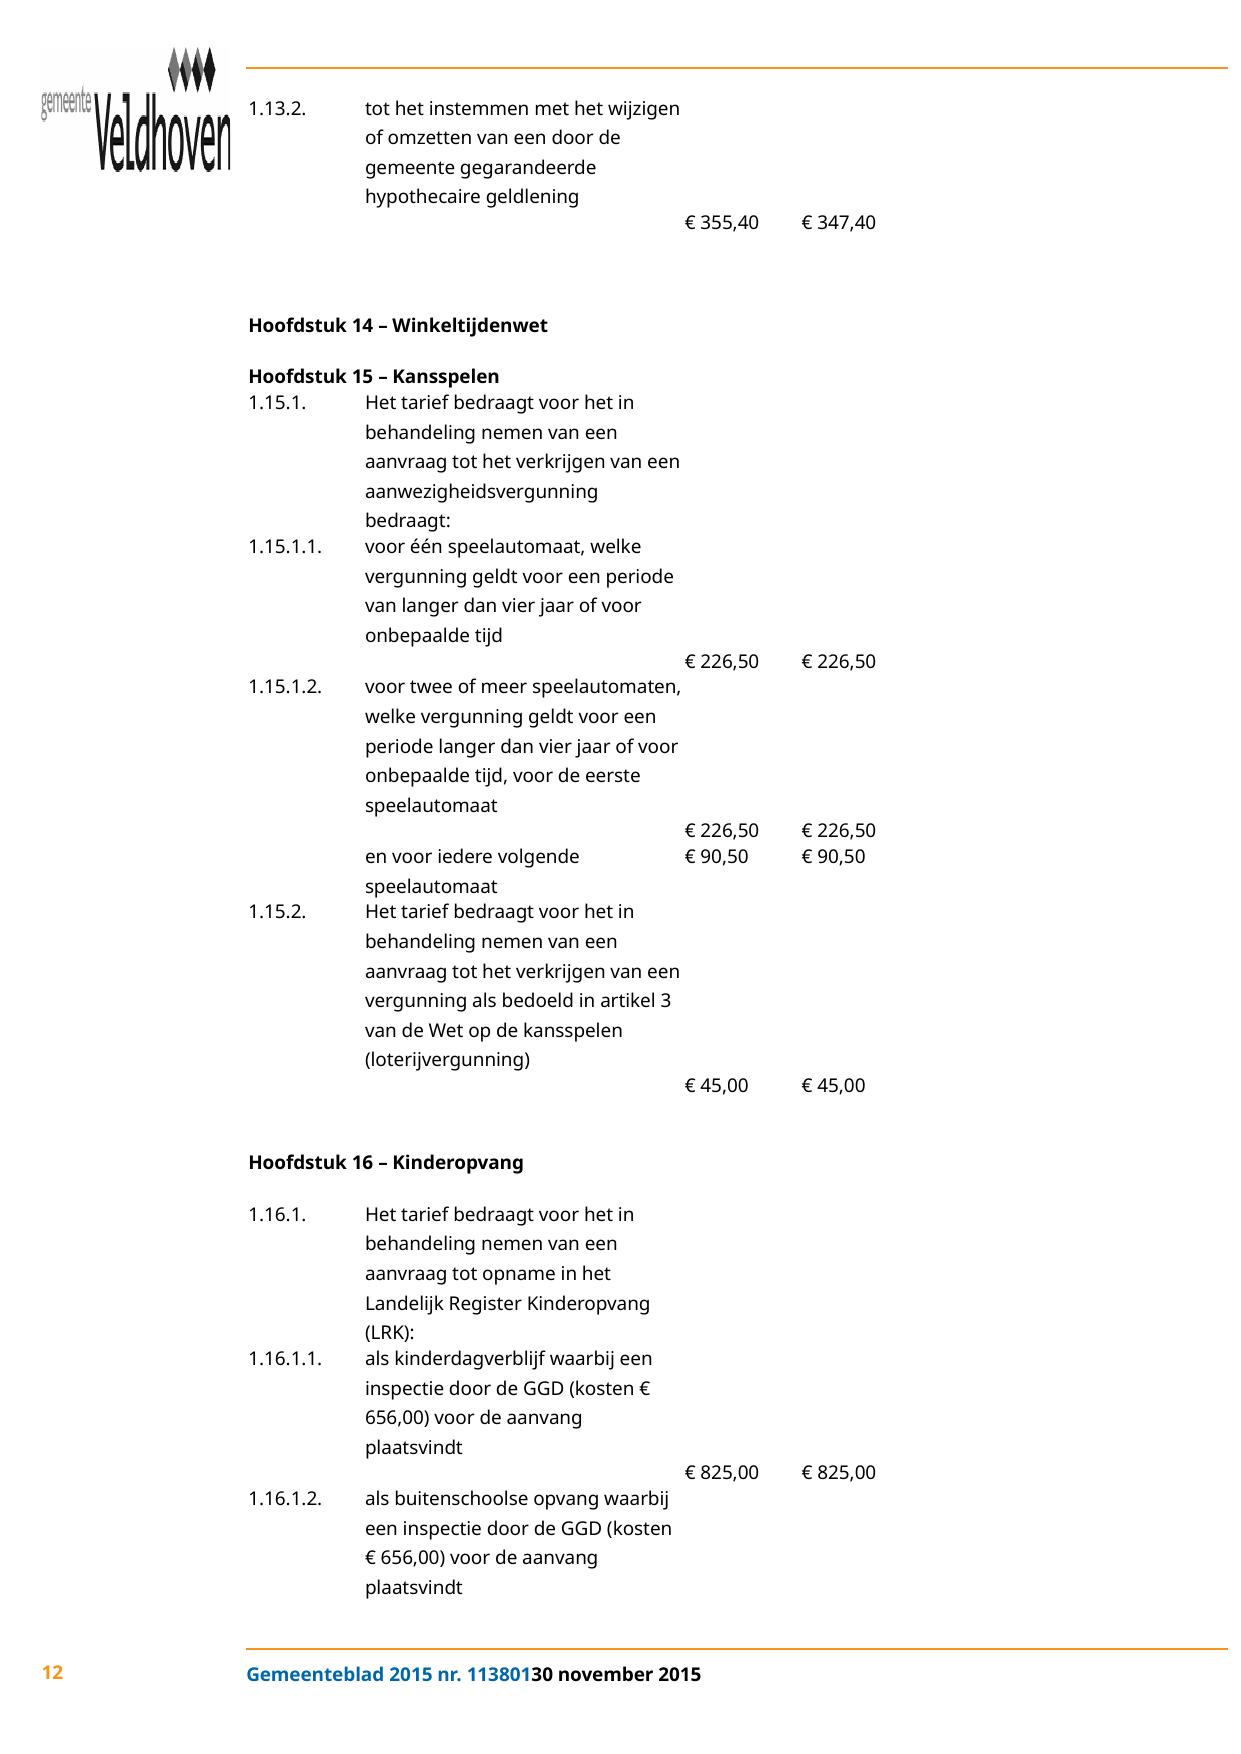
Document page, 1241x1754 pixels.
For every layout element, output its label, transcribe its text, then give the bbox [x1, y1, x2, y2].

table_cell 1.15.2. [248, 899, 365, 1072]
table_cell [801, 1485, 918, 1600]
table_cell [248, 286, 365, 312]
table_cell [918, 1124, 1035, 1149]
table_cell 1.13.2. [248, 95, 365, 209]
table_cell [365, 1460, 684, 1485]
table_cell [248, 261, 365, 286]
table_cell [918, 312, 1035, 338]
table_cell [365, 648, 684, 674]
table_cell [365, 1098, 684, 1124]
table_cell [1035, 389, 1152, 533]
table_cell [685, 338, 801, 364]
table_cell voor twee of meer speelautomaten, welke vergunning geldt voor een periode langer dan vier jaar of voor onbepaalde tijd, voor de eerste speelautomaat [365, 674, 684, 818]
table_cell [918, 389, 1035, 533]
table_cell [918, 286, 1035, 312]
table_cell [1035, 844, 1152, 899]
table_cell [685, 1175, 801, 1201]
table_cell [918, 338, 1035, 364]
table_cell [685, 364, 801, 389]
table_cell Hoofdstuk 14 – Winkeltijdenwet [248, 312, 684, 338]
table_cell [365, 286, 684, 312]
table_cell [685, 261, 801, 286]
table_cell [365, 261, 684, 286]
table_cell € 226,50 [685, 648, 801, 674]
table_cell [685, 95, 801, 209]
table_cell 1.16.1. [248, 1201, 365, 1345]
table_cell [685, 1485, 801, 1600]
table_cell 1.15.1. [248, 389, 365, 533]
table_cell [1035, 286, 1152, 312]
table_cell Het tarief bedraagt voor het in behandeling nemen van een aanvraag tot het verkrijgen van een vergunning als bedoeld in artikel 3 van de Wet op de kansspelen (loterijvergunning) [365, 899, 684, 1072]
table_cell [918, 648, 1035, 674]
table_cell [1035, 1485, 1152, 1600]
table_cell [801, 1345, 918, 1459]
table_cell [918, 209, 1035, 235]
table_cell [801, 1098, 918, 1124]
table_cell als kinderdagverblijf waarbij een inspectie door de GGD (kosten € 656,00) voor de aanvang plaatsvindt [365, 1345, 684, 1459]
table_cell [248, 1098, 365, 1124]
table_cell [365, 1124, 684, 1149]
table_cell tot het instemmen met het wijzigen of omzetten van een door de gemeente gegarandeerde hypothecaire geldlening [365, 95, 684, 209]
table_cell [1035, 209, 1152, 235]
table_cell [365, 1073, 684, 1098]
table_cell 1.15.1.1. [248, 534, 365, 648]
table_cell [685, 286, 801, 312]
table_cell [1035, 235, 1152, 261]
table_cell [918, 1201, 1035, 1345]
table_cell [1035, 1124, 1152, 1149]
table_cell Hoofdstuk 16 – Kinderopvang [248, 1150, 684, 1175]
table_cell € 90,50 [801, 844, 918, 899]
table_cell [918, 818, 1035, 843]
table_cell [365, 235, 684, 261]
table_cell [918, 844, 1035, 899]
table_cell [918, 1175, 1035, 1201]
table_cell 1.16.1.2. [248, 1485, 365, 1600]
table_cell € 226,50 [685, 818, 801, 843]
table_cell [1035, 364, 1152, 389]
table_cell [685, 1124, 801, 1149]
picture [41, 47, 231, 172]
table_cell [918, 1098, 1035, 1124]
table_cell [801, 95, 918, 209]
table_cell [685, 235, 801, 261]
table_cell [248, 818, 365, 843]
table_cell [1035, 1175, 1152, 1201]
table_cell [1035, 1345, 1152, 1459]
table_cell [918, 1460, 1035, 1485]
table_cell € 45,00 [801, 1073, 918, 1098]
table_cell € 90,50 [685, 844, 801, 899]
table_cell [801, 261, 918, 286]
table_cell [801, 389, 918, 533]
table_cell [1035, 534, 1152, 648]
table_cell en voor iedere volgende speelautomaat [365, 844, 684, 899]
table_cell [801, 1201, 918, 1345]
table_cell [918, 1073, 1035, 1098]
table_cell [248, 338, 365, 364]
table_cell [685, 1345, 801, 1459]
table_cell [1035, 899, 1152, 1072]
table_cell 1.16.1.1. [248, 1345, 365, 1459]
table_cell [801, 235, 918, 261]
table_cell [801, 338, 918, 364]
table_cell [1035, 1460, 1152, 1485]
table_cell € 355,40 [685, 209, 801, 235]
table_cell [918, 1345, 1035, 1459]
table_cell [918, 1150, 1035, 1175]
table_cell [801, 1175, 918, 1201]
table_cell € 825,00 [685, 1460, 801, 1485]
table_cell [801, 899, 918, 1072]
table_cell [685, 1098, 801, 1124]
table_cell [801, 534, 918, 648]
table_cell [248, 1460, 365, 1485]
table_cell [1035, 648, 1152, 674]
table_cell Hoofdstuk 15 – Kansspelen [248, 364, 684, 389]
table_cell [248, 1175, 365, 1201]
table_cell [248, 1073, 365, 1098]
table_cell Het tarief bedraagt voor het in behandeling nemen van een aanvraag tot opname in het Landelijk Register Kinderopvang (LRK): [365, 1201, 684, 1345]
table_cell € 825,00 [801, 1460, 918, 1485]
table_cell [801, 364, 918, 389]
table_cell [685, 389, 801, 533]
table_cell [801, 1150, 918, 1175]
table_cell 1.15.1.2. [248, 674, 365, 818]
table_cell [685, 534, 801, 648]
table_cell [685, 1150, 801, 1175]
table_cell [1035, 261, 1152, 286]
table_cell [365, 1175, 684, 1201]
table_cell € 347,40 [801, 209, 918, 235]
table_cell [918, 261, 1035, 286]
table_cell als buitenschoolse opvang waarbij een inspectie door de GGD (kosten € 656,00) voor de aanvang plaatsvindt [365, 1485, 684, 1600]
table_cell [365, 338, 684, 364]
table_cell [918, 95, 1035, 209]
table_cell [365, 818, 684, 843]
table_cell € 226,50 [801, 818, 918, 843]
table_cell [1035, 818, 1152, 843]
table_cell [801, 1124, 918, 1149]
table_cell [918, 674, 1035, 818]
table_cell [248, 844, 365, 899]
table_cell [918, 534, 1035, 648]
table_cell [1035, 674, 1152, 818]
table_cell [248, 235, 365, 261]
table_cell [1035, 312, 1152, 338]
table_cell [248, 1124, 365, 1149]
table_cell [248, 648, 365, 674]
table_cell [1035, 1073, 1152, 1098]
table_cell [365, 209, 684, 235]
table_cell [1035, 338, 1152, 364]
table_cell [1035, 1098, 1152, 1124]
table_cell [1035, 1201, 1152, 1345]
table_cell € 226,50 [801, 648, 918, 674]
table_cell [918, 364, 1035, 389]
table_cell [685, 674, 801, 818]
table_cell Het tarief bedraagt voor het in behandeling nemen van een aanvraag tot het verkrijgen van een aanwezigheidsvergunning bedraagt: [365, 389, 684, 533]
table_cell [1035, 95, 1152, 209]
table_cell [918, 899, 1035, 1072]
table_cell [801, 674, 918, 818]
table_cell [685, 1201, 801, 1345]
table_cell [918, 235, 1035, 261]
table_cell [248, 209, 365, 235]
table_cell [801, 286, 918, 312]
table_cell € 45,00 [685, 1073, 801, 1098]
table_cell [1035, 1150, 1152, 1175]
table_cell [685, 312, 801, 338]
table_cell [801, 312, 918, 338]
table_cell voor één speelautomaat, welke vergunning geldt voor een periode van langer dan vier jaar of voor onbepaalde tijd [365, 534, 684, 648]
table_cell [918, 1485, 1035, 1600]
table_cell [685, 899, 801, 1072]
